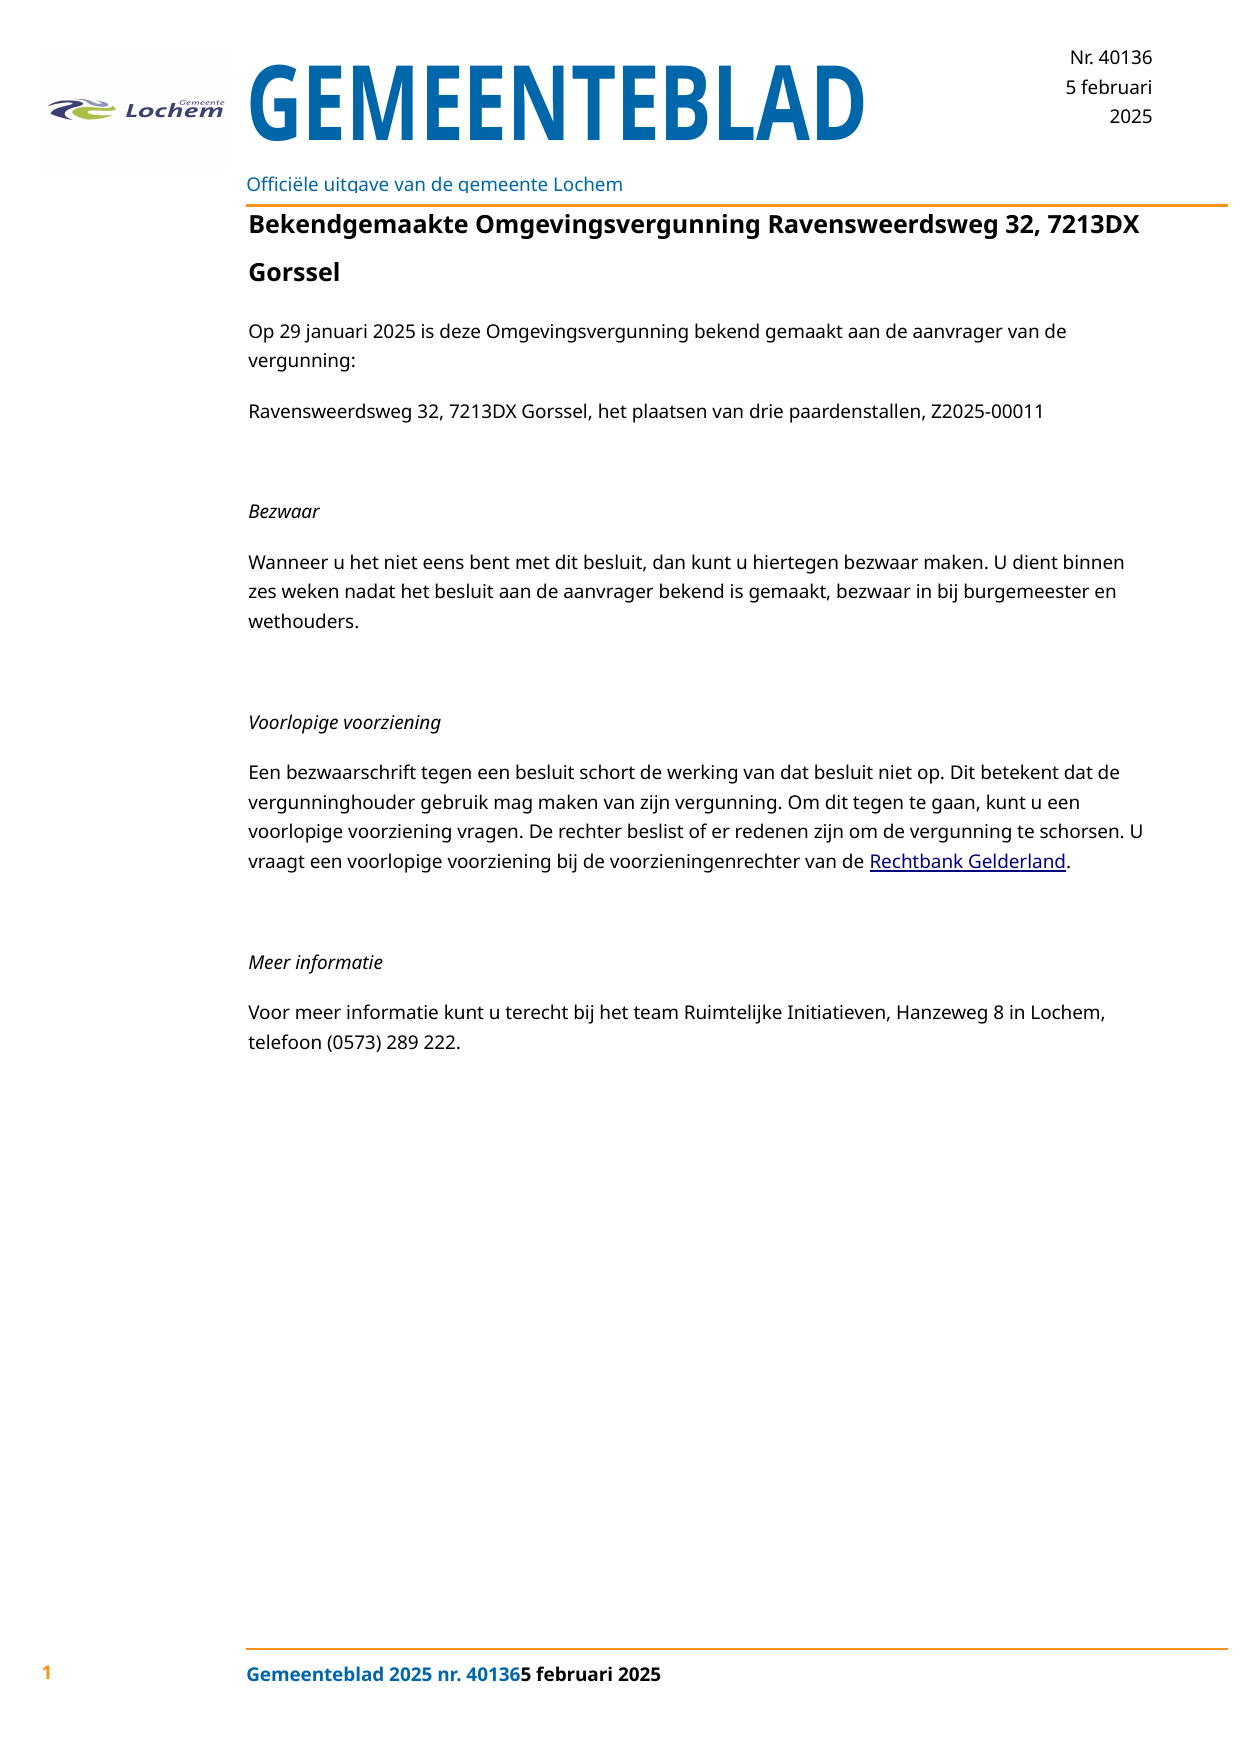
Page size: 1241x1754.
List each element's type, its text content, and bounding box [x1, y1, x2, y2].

text Een bezwaarschrift tegen een besluit schort de werking van dat besluit niet op. Dit betekent dat de vergunninghouder gebruik mag maken van zijn vergunning. Om dit tegen te gaan, kunt u een voorlopige voorziening vragen. De rechter beslist of er redenen zijn om de vergunning te schorsen. U vraagt een voorlopige voorziening bij de voorzieningenrechter van de Rechtbank Gelderland. [248, 759, 1152, 874]
text Wanneer u het niet eens bent met dit besluit, dan kunt u hiertegen bezwaar maken. U dient binnen zes weken nadat het besluit aan de aanvrager bekend is gemaakt, bezwaar in bij burgemeester en wethouders. [248, 549, 1152, 634]
text Bekendgemaakte Omgevingsvergunning Ravensweerdsweg 32, 7213DX Gorssel [248, 207, 1152, 288]
text Meer informatie [248, 949, 1152, 975]
text Ravensweerdsweg 32, 7213DX Gorssel, het plaatsen van drie paardenstallen, Z2025-00011 [248, 398, 1152, 424]
text Bezwaar [248, 499, 1152, 524]
text Op 29 januari 2025 is deze Omgevingsvergunning bekend gemaakt aan de aanvrager van de vergunning: [248, 318, 1152, 373]
text Voorlopige voorziening [248, 709, 1152, 735]
picture [41, 47, 231, 172]
text Voor meer informatie kunt u terecht bij het team Ruimtelijke Initiatieven, Hanzeweg 8 in Lochem, telefoon (0573) 289 222. [248, 999, 1152, 1055]
